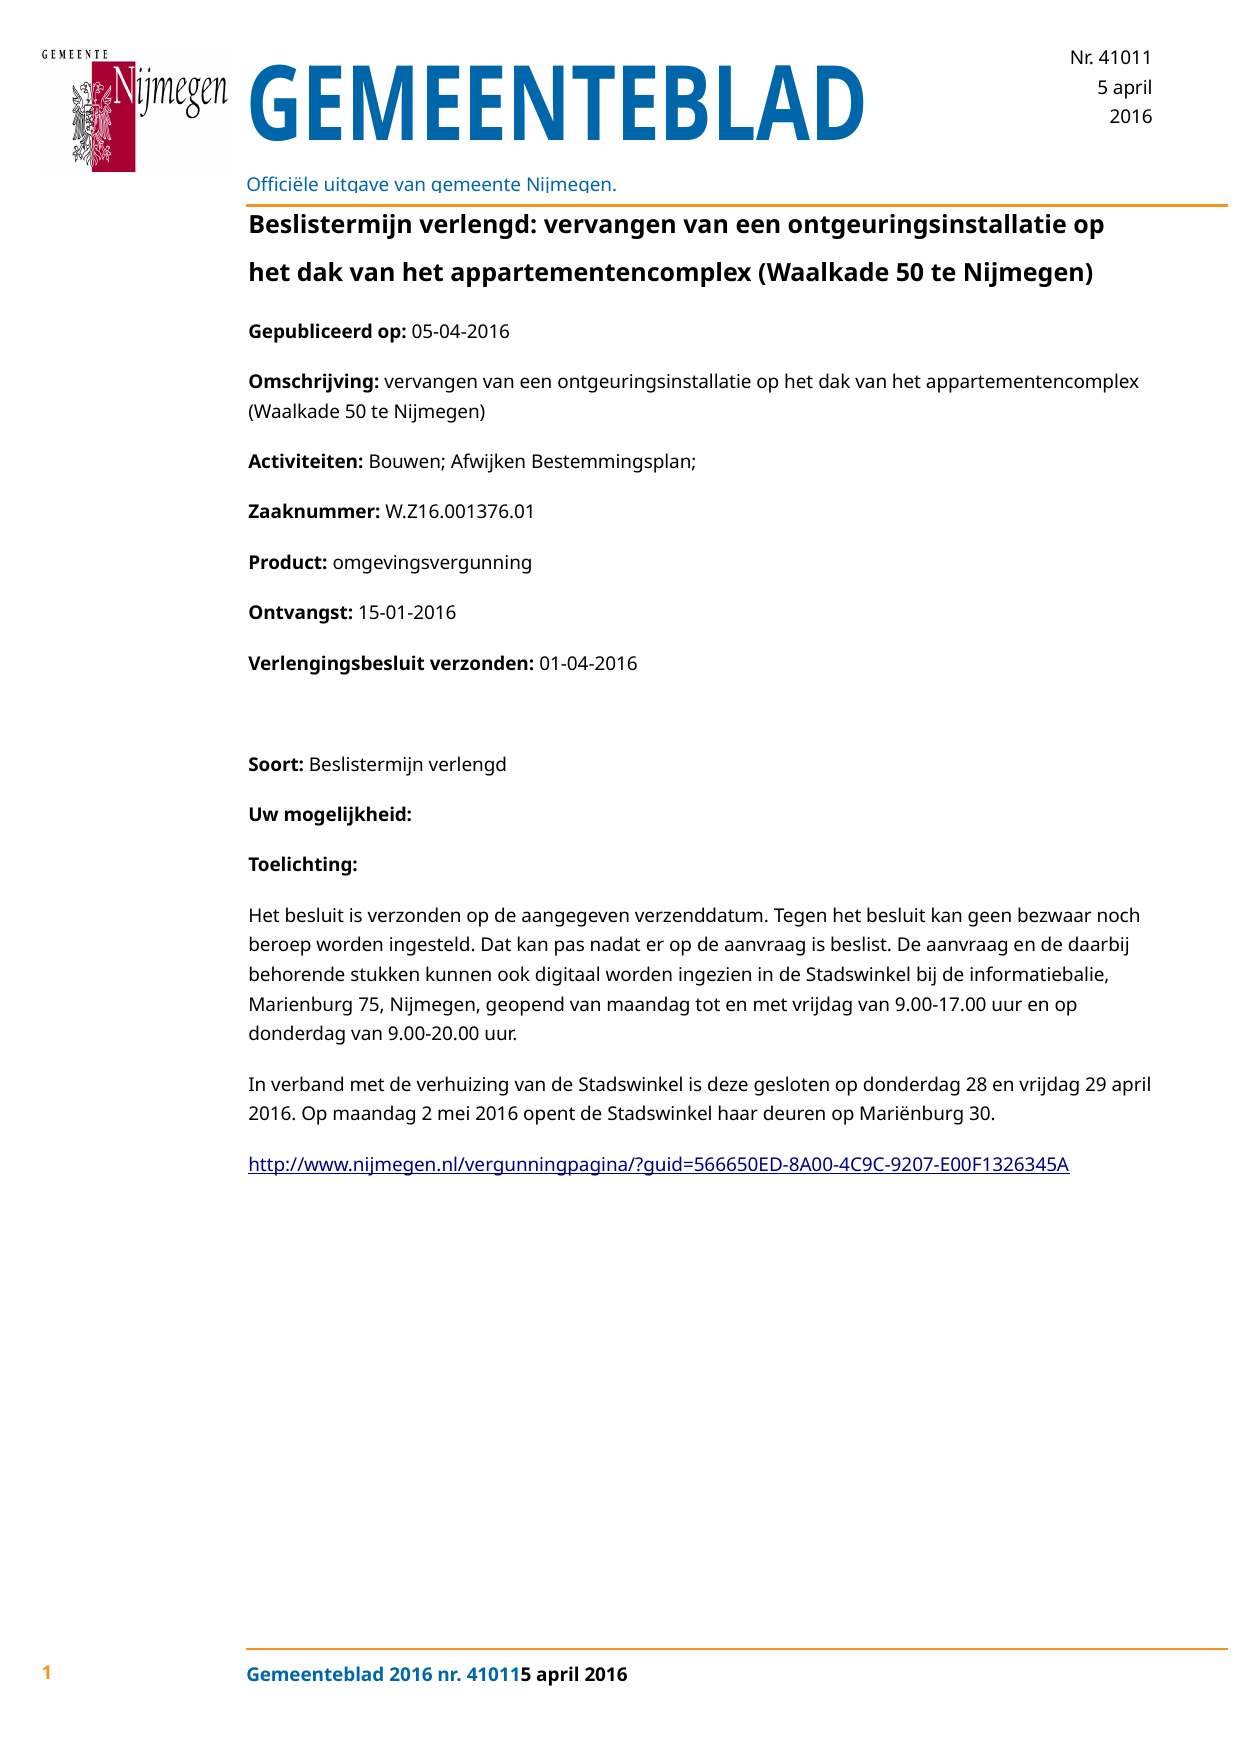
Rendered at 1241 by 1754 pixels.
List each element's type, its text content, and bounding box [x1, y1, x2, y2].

text Omschrijving: vervangen van een ontgeuringsinstallatie op het dak van het appartementencomplex (Waalkade 50 te Nijmegen) [248, 368, 1152, 424]
text Activiteiten: Bouwen; Afwijken Bestemmingsplan; [248, 448, 1152, 474]
text Gepubliceerd op: 05-04-2016 [248, 318, 1152, 344]
text Ontvangst: 15-01-2016 [248, 599, 1152, 625]
text Toelichting: [248, 852, 1152, 877]
text Verlengingsbesluit verzonden: 01-04-2016 [248, 650, 1152, 676]
text Zaaknummer: W.Z16.001376.01 [248, 499, 1152, 524]
text Uw mogelijkheid: [248, 801, 1152, 827]
text Beslistermijn verlengd: vervangen van een ontgeuringsinstallatie op het dak van het appartementencomplex (Waalkade 50 te Nijmegen) [248, 207, 1152, 288]
text http://www.nijmegen.nl/vergunningpagina/?guid=566650ED-8A00-4C9C-9207-E00F1326345A [248, 1151, 1152, 1177]
text In verband met de verhuizing van de Stadswinkel is deze gesloten op donderdag 28 en vrijdag 29 april 2016. Op maandag 2 mei 2016 opent de Stadswinkel haar deuren op Mariënburg 30. [248, 1071, 1152, 1126]
picture [41, 47, 231, 172]
text Product: omgevingsvergunning [248, 549, 1152, 575]
text Soort: Beslistermijn verlengd [248, 751, 1152, 777]
text Het besluit is verzonden op de aangegeven verzenddatum. Tegen het besluit kan geen bezwaar noch beroep worden ingesteld. Dat kan pas nadat er op de aanvraag is beslist. De aanvraag en de daarbij behorende stukken kunnen ook digitaal worden ingezien in de Stadswinkel bij de informatiebalie, Marienburg 75, Nijmegen, geopend van maandag tot en met vrijdag van 9.00-17.00 uur en op donderdag van 9.00-20.00 uur. [248, 902, 1152, 1046]
